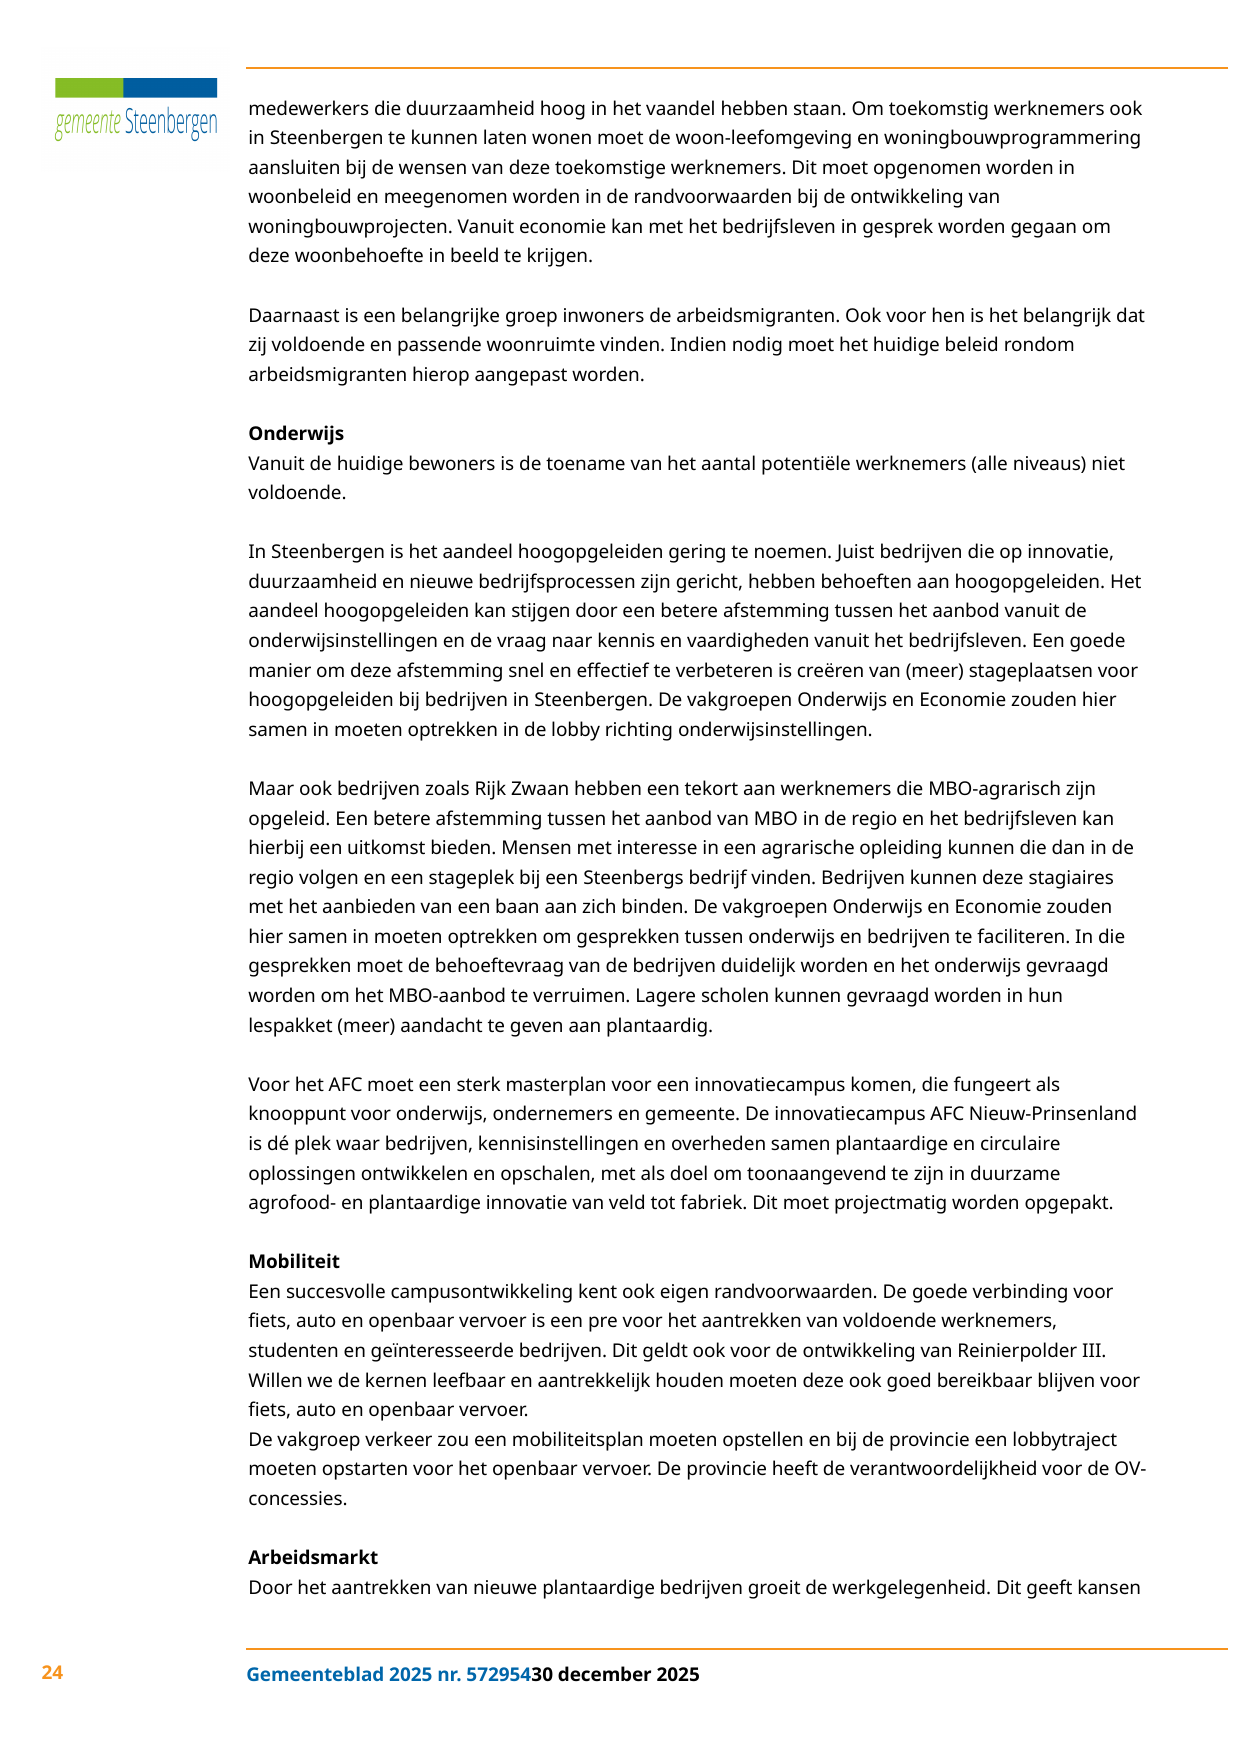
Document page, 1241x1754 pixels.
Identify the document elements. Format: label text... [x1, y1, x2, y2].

text Een succesvolle campusontwikkeling kent ook eigen randvoorwaarden. De goede verbinding voor fiets, auto en openbaar vervoer is een pre voor het aantrekken van voldoende werknemers, studenten en geïnteresseerde bedrijven. Dit geldt ook voor de ontwikkeling van Reinierpolder III. [248, 1278, 1152, 1363]
text Arbeidsmarkt [248, 1544, 1152, 1570]
text medewerkers die duurzaamheid hoog in het vaandel hebben staan. Om toekomstig werknemers ook in Steenbergen te kunnen laten wonen moet de woon-leefomgeving en woningbouwprogrammering aansluiten bij de wensen van deze toekomstige werknemers. Dit moet opgenomen worden in woonbeleid en meegenomen worden in de randvoorwaarden bij de ontwikkeling van woningbouwprojecten. Vanuit economie kan met het bedrijfsleven in gesprek worden gegaan om deze woonbehoefte in beeld te krijgen. [248, 95, 1152, 268]
text De vakgroep verkeer zou een mobiliteitsplan moeten opstellen en bij de provincie een lobbytraject moeten opstarten voor het openbaar vervoer. De provincie heeft de verantwoordelijkheid voor de OV-concessies. [248, 1426, 1152, 1511]
picture [41, 47, 231, 172]
text In Steenbergen is het aandeel hoogopgeleiden gering te noemen. Juist bedrijven die op innovatie, duurzaamheid en nieuwe bedrijfsprocessen zijn gericht, hebben behoeften aan hoogopgeleiden. Het aandeel hoogopgeleiden kan stijgen door een betere afstemming tussen het aanbod vanuit de onderwijsinstellingen en de vraag naar kennis en vaardigheden vanuit het bedrijfsleven. Een goede manier om deze afstemming snel en effectief te verbeteren is creëren van (meer) stageplaatsen voor hoogopgeleiden bij bedrijven in Steenbergen. De vakgroepen Onderwijs en Economie zouden hier samen in moeten optrekken in de lobby richting onderwijsinstellingen. [248, 538, 1152, 742]
text Willen we de kernen leefbaar en aantrekkelijk houden moeten deze ook goed bereikbaar blijven voor fiets, auto en openbaar vervoer. [248, 1367, 1152, 1422]
text Mobiliteit [248, 1248, 1152, 1274]
text Daarnaast is een belangrijke groep inwoners de arbeidsmigranten. Ook voor hen is het belangrijk dat zij voldoende en passende woonruimte vinden. Indien nodig moet het huidige beleid rondom arbeidsmigranten hierop aangepast worden. [248, 302, 1152, 387]
text Vanuit de huidige bewoners is de toename van het aantal potentiële werknemers (alle niveaus) niet voldoende. [248, 450, 1152, 505]
text Voor het AFC moet een sterk masterplan voor een innovatiecampus komen, die fungeert als knooppunt voor onderwijs, ondernemers en gemeente. De innovatiecampus AFC Nieuw-Prinsenland is dé plek waar bedrijven, kennisinstellingen en overheden samen plantaardige en circulaire oplossingen ontwikkelen en opschalen, met als doel om toonaangevend te zijn in duurzame agrofood- en plantaardige innovatie van veld tot fabriek. Dit moet projectmatig worden opgepakt. [248, 1071, 1152, 1215]
text Onderwijs [248, 420, 1152, 446]
text Maar ook bedrijven zoals Rijk Zwaan hebben een tekort aan werknemers die MBO-agrarisch zijn opgeleid. Een betere afstemming tussen het aanbod van MBO in de regio en het bedrijfsleven kan hierbij een uitkomst bieden. Mensen met interesse in een agrarische opleiding kunnen die dan in de regio volgen en een stageplek bij een Steenbergs bedrijf vinden. Bedrijven kunnen deze stagiaires met het aanbieden van een baan aan zich binden. De vakgroepen Onderwijs en Economie zouden hier samen in moeten optrekken om gesprekken tussen onderwijs en bedrijven te faciliteren. In die gesprekken moet de behoeftevraag van de bedrijven duidelijk worden en het onderwijs gevraagd worden om het MBO-aanbod te verruimen. Lagere scholen kunnen gevraagd worden in hun lespakket (meer) aandacht te geven aan plantaardig. [248, 775, 1152, 1038]
text Door het aantrekken van nieuwe plantaardige bedrijven groeit de werkgelegenheid. Dit geeft kansen [248, 1574, 1152, 1600]
